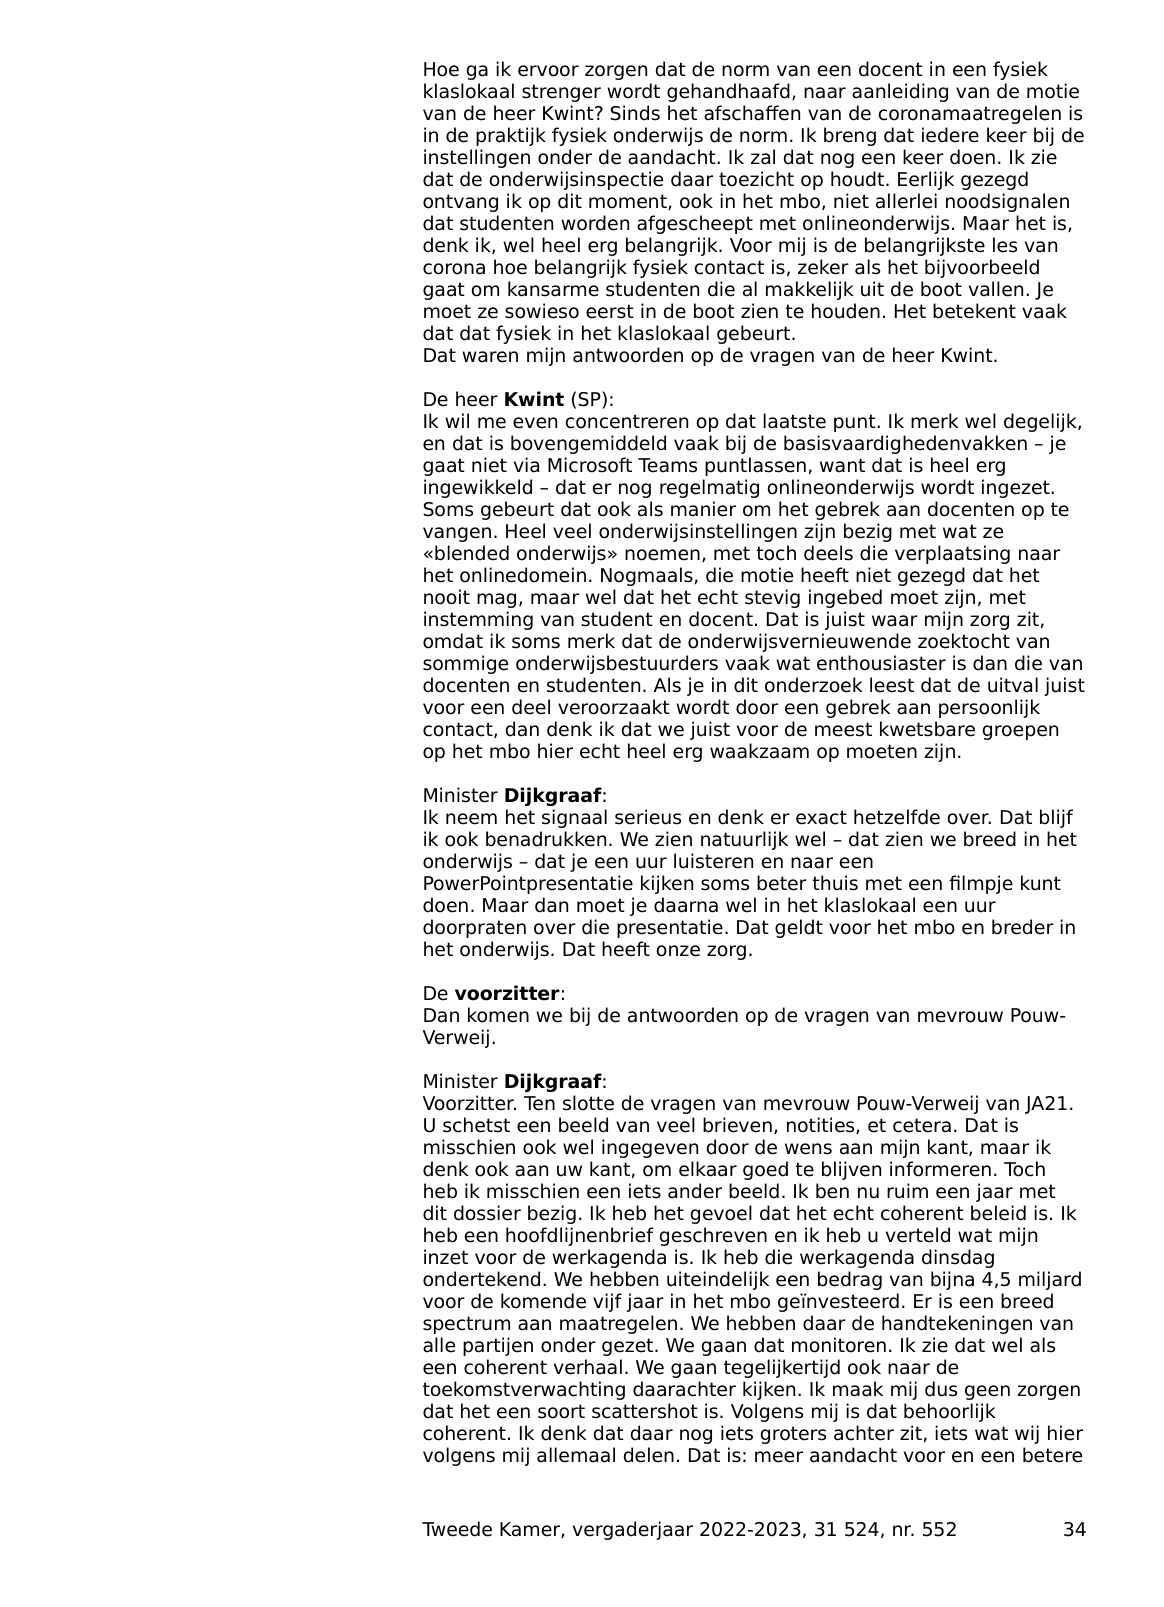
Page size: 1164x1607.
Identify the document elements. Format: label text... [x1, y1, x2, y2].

text De voorzitter: [422, 983, 1087, 1005]
text Dat waren mijn antwoorden op de vragen van de heer Kwint. [422, 345, 1087, 367]
text Ik wil me even concentreren op dat laatste punt. Ik merk wel degelijk, en dat is bovengemiddeld vaak bij de basisvaardighedenvakken – je gaat niet via Microsoft Teams puntlassen, want dat is heel erg ingewikkeld – dat er nog regelmatig onlineonderwijs wordt ingezet. Soms gebeurt dat ook als manier om het gebrek aan docenten op te vangen. Heel veel onderwijsinstellingen zijn bezig met wat ze «blended onderwijs» noemen, met toch deels die verplaatsing naar het onlinedomein. Nogmaals, die motie heeft niet gezegd dat het nooit mag, maar wel dat het echt stevig ingebed moet zijn, met instemming van student en docent. Dat is juist waar mijn zorg zit, omdat ik soms merk dat de onderwijsvernieuwende zoektocht van sommige onderwijsbestuurders vaak wat enthousiaster is dan die van docenten en studenten. Als je in dit onderzoek leest dat de uitval juist voor een deel veroorzaakt wordt door een gebrek aan persoonlijk contact, dan denk ik dat we juist voor de meest kwetsbare groepen op het mbo hier echt heel erg waakzaam op moeten zijn. [422, 411, 1087, 763]
text Ik neem het signaal serieus en denk er exact hetzelfde over. Dat blijf ik ook benadrukken. We zien natuurlijk wel – dat zien we breed in het onderwijs – dat je een uur luisteren en naar een PowerPointpresentatie kijken soms beter thuis met een filmpje kunt doen. Maar dan moet je daarna wel in het klaslokaal een uur doorpraten over die presentatie. Dat geldt voor het mbo en breder in het onderwijs. Dat heeft onze zorg. [422, 807, 1087, 961]
text De heer Kwint (SP): [422, 389, 1087, 411]
text Hoe ga ik ervoor zorgen dat de norm van een docent in een fysiek klaslokaal strenger wordt gehandhaafd, naar aanleiding van de motie van de heer Kwint? Sinds het afschaffen van de coronamaatregelen is in de praktijk fysiek onderwijs de norm. Ik breng dat iedere keer bij de instellingen onder de aandacht. Ik zal dat nog een keer doen. Ik zie dat de onderwijsinspectie daar toezicht op houdt. Eerlijk gezegd ontvang ik op dit moment, ook in het mbo, niet allerlei noodsignalen dat studenten worden afgescheept met onlineonderwijs. Maar het is, denk ik, wel heel erg belangrijk. Voor mij is de belangrijkste les van corona hoe belangrijk fysiek contact is, zeker als het bijvoorbeeld gaat om kansarme studenten die al makkelijk uit de boot vallen. Je moet ze sowieso eerst in de boot zien te houden. Het betekent vaak dat dat fysiek in het klaslokaal gebeurt. [422, 59, 1087, 345]
text Dan komen we bij de antwoorden op de vragen van mevrouw Pouw-Verweij. [422, 1005, 1087, 1049]
text Minister Dijkgraaf: [422, 1071, 1087, 1093]
text Minister Dijkgraaf: [422, 785, 1087, 807]
text Voorzitter. Ten slotte de vragen van mevrouw Pouw-Verweij van JA21. U schetst een beeld van veel brieven, notities, et cetera. Dat is misschien ook wel ingegeven door de wens aan mijn kant, maar ik denk ook aan uw kant, om elkaar goed te blijven informeren. Toch heb ik misschien een iets ander beeld. Ik ben nu ruim een jaar met dit dossier bezig. Ik heb het gevoel dat het echt coherent beleid is. Ik heb een hoofdlijnenbrief geschreven en ik heb u verteld wat mijn inzet voor de werkagenda is. Ik heb die werkagenda dinsdag ondertekend. We hebben uiteindelijk een bedrag van bijna 4,5 miljard voor de komende vijf jaar in het mbo geïnvesteerd. Er is een breed spectrum aan maatregelen. We hebben daar de handtekeningen van alle partijen onder gezet. We gaan dat monitoren. Ik zie dat wel als een coherent verhaal. We gaan tegelijkertijd ook naar de toekomstverwachting daarachter kijken. Ik maak mij dus geen zorgen dat het een soort scattershot is. Volgens mij is dat behoorlijk coherent. Ik denk dat daar nog iets groters achter zit, iets wat wij hier volgens mij allemaal delen. Dat is: meer aandacht voor en een betere [422, 1093, 1087, 1467]
